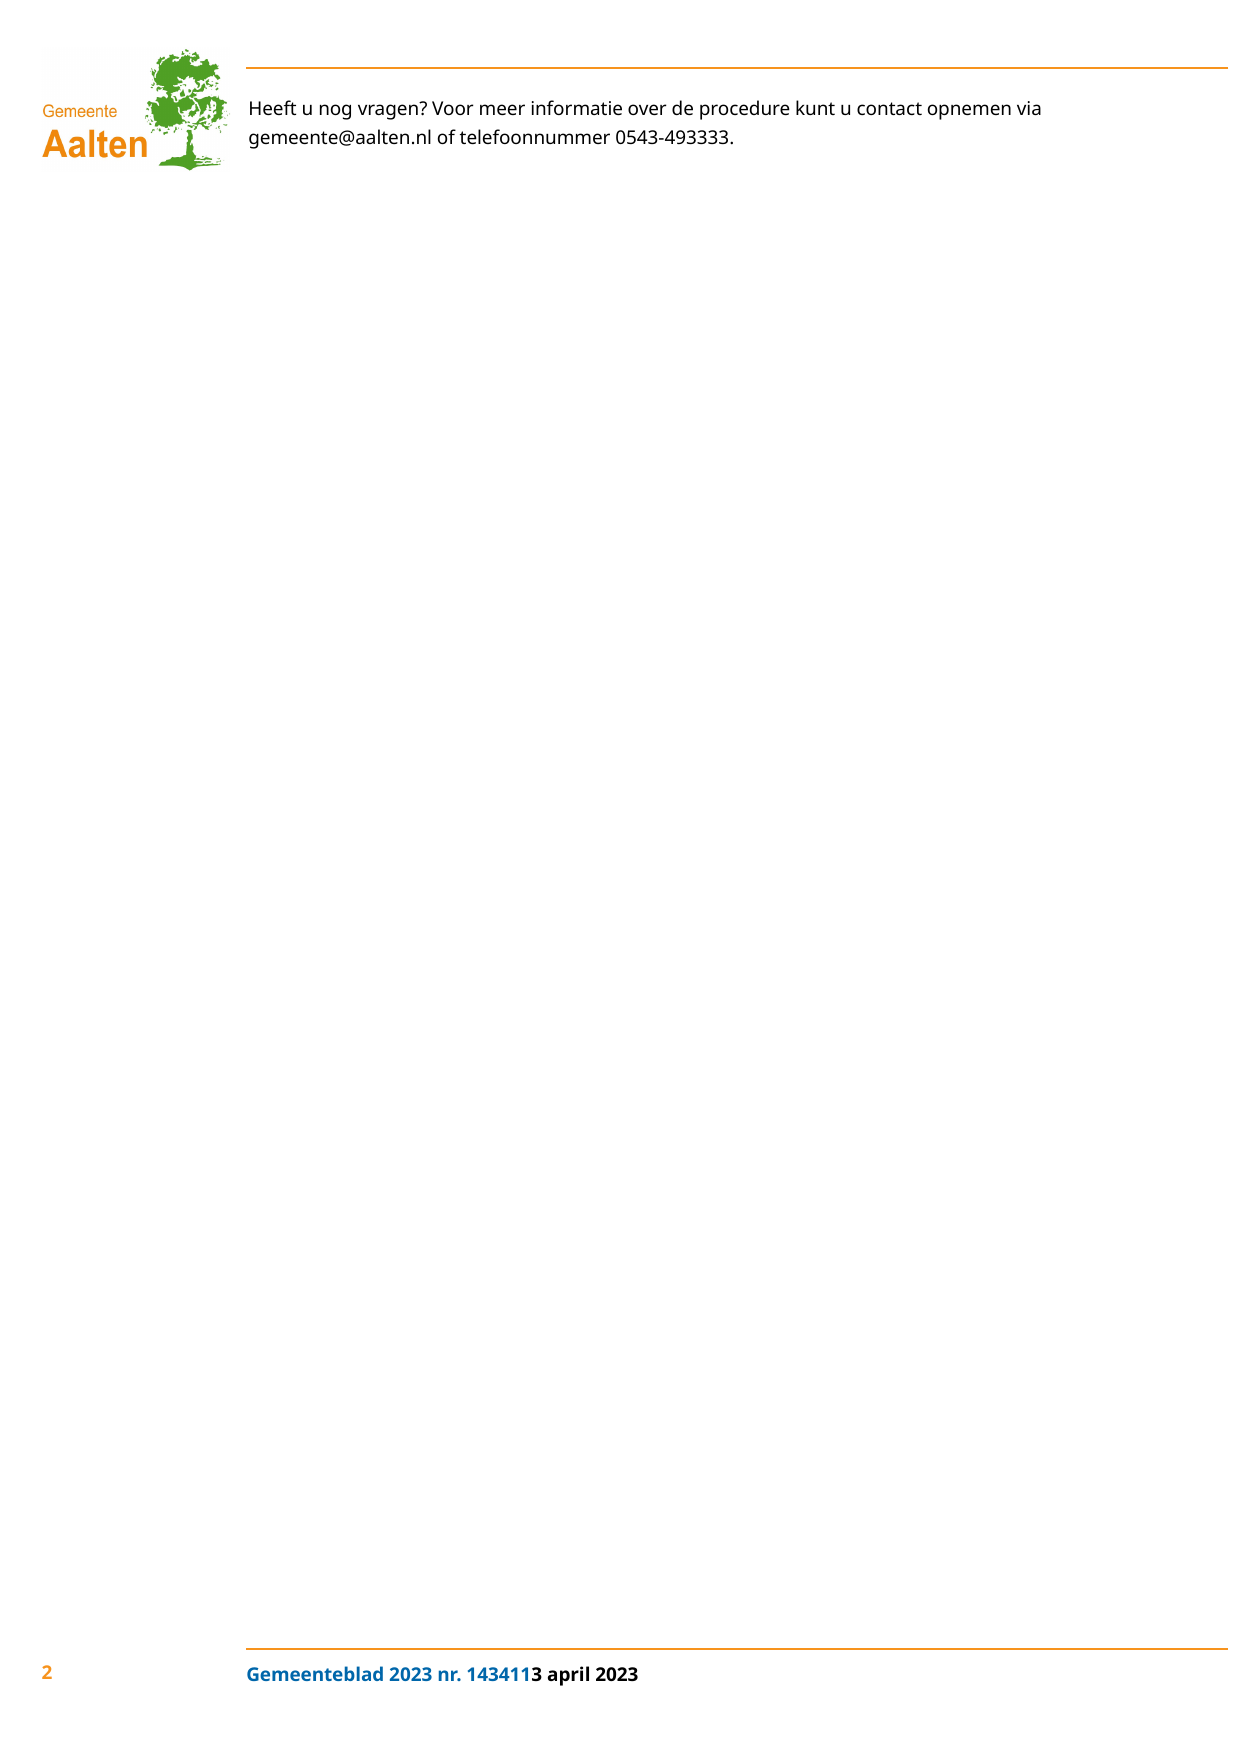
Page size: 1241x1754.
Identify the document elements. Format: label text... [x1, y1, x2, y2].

picture [41, 47, 231, 172]
text Heeft u nog vragen? Voor meer informatie over de procedure kunt u contact opnemen via gemeente@aalten.nl of telefoonnummer 0543-493333. [248, 95, 1152, 150]
